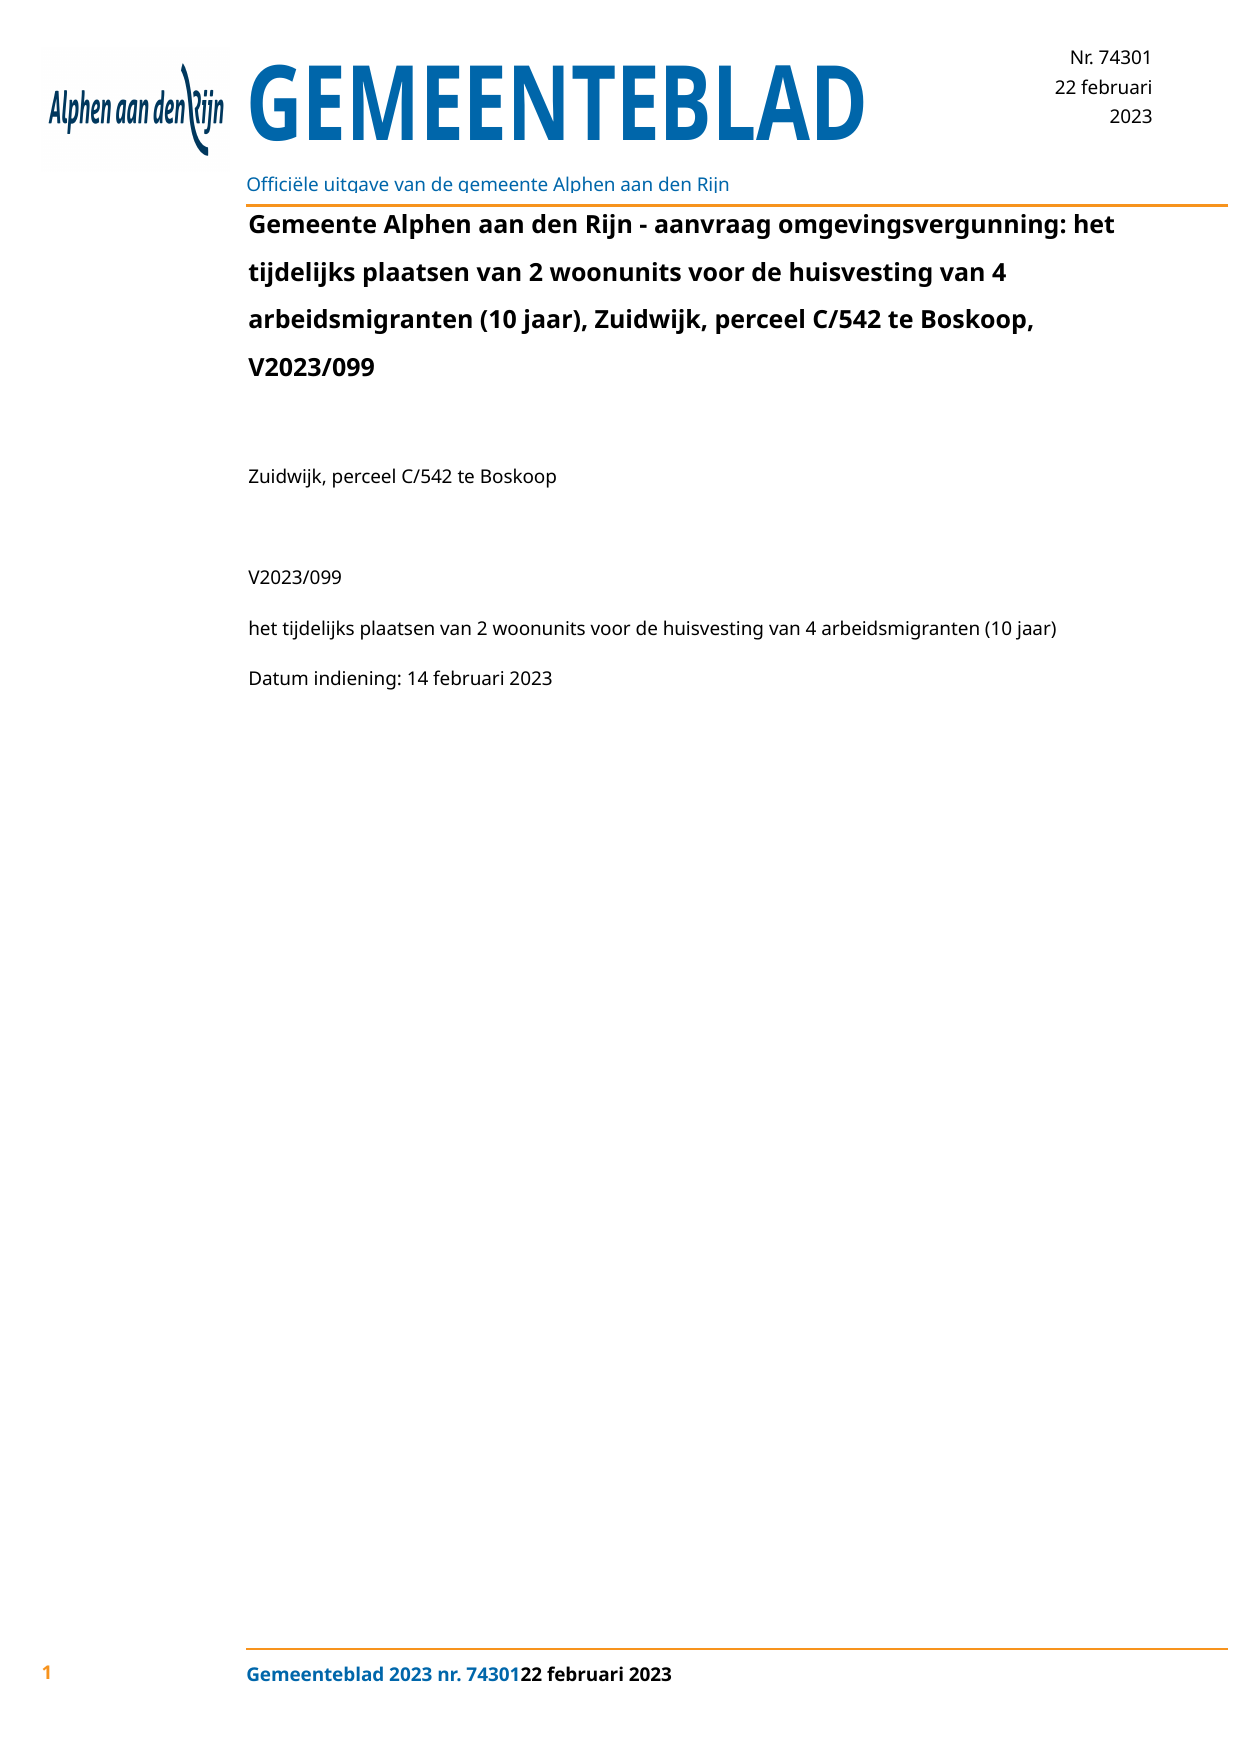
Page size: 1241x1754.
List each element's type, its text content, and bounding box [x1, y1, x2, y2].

text V2023/099 [248, 564, 1152, 590]
text Datum indiening: 14 februari 2023 [248, 665, 1152, 691]
text Gemeente Alphen aan den Rijn - aanvraag omgevingsvergunning: het tijdelijks plaatsen van 2 woonunits voor de huisvesting van 4 arbeidsmigranten (10 jaar), Zuidwijk, perceel C/542 te Boskoop, V2023/099 [248, 207, 1152, 384]
text Zuidwijk, perceel C/542 te Boskoop [248, 463, 1152, 489]
text het tijdelijks plaatsen van 2 woonunits voor de huisvesting van 4 arbeidsmigranten (10 jaar) [248, 615, 1152, 641]
picture [41, 47, 231, 172]
